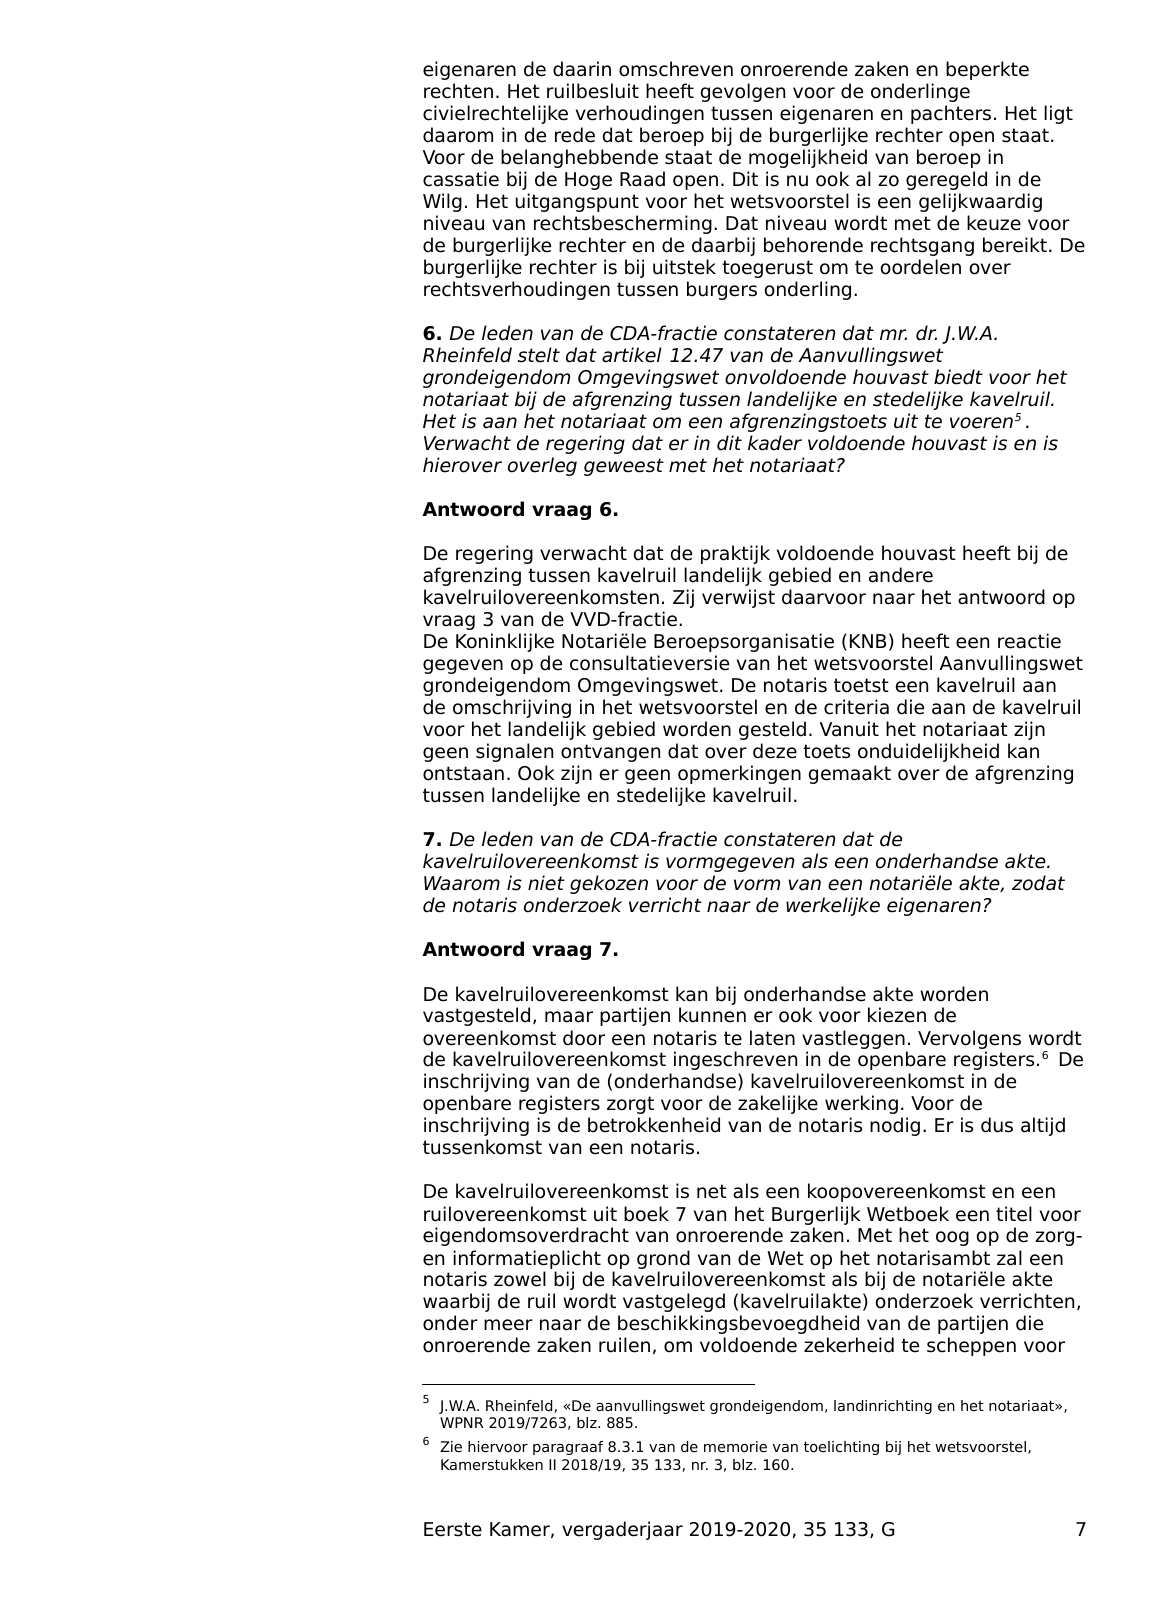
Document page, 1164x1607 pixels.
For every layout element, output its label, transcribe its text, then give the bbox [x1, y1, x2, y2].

text J.W.A. Rheinfeld, «De aanvullingswet grondeigendom, landinrichting en het notariaat», WPNR 2019/7263, blz. 885. [422, 1393, 1087, 1432]
text Antwoord vraag 7. [422, 939, 1087, 961]
text Zie hiervoor paragraaf 8.3.1 van de memorie van toelichting bij het wetsvoorstel, Kamerstukken II 2018/19, 35 133, nr. 3, blz. 160. [422, 1435, 1087, 1474]
text eigenaren de daarin omschreven onroerende zaken en beperkte rechten. Het ruilbesluit heeft gevolgen voor de onderlinge civielrechtelijke verhoudingen tussen eigenaren en pachters. Het ligt daarom in de rede dat beroep bij de burgerlijke rechter open staat. Voor de belanghebbende staat de mogelijkheid van beroep in cassatie bij de Hoge Raad open. Dit is nu ook al zo geregeld in de Wilg. Het uitgangspunt voor het wetsvoorstel is een gelijkwaardig niveau van rechtsbescherming. Dat niveau wordt met de keuze voor de burgerlijke rechter en de daarbij behorende rechtsgang bereikt. De burgerlijke rechter is bij uitstek toegerust om te oordelen over rechtsverhoudingen tussen burgers onderling. [422, 59, 1087, 301]
text De kavelruilovereenkomst is net als een koopovereenkomst en een ruilovereenkomst uit boek 7 van het Burgerlijk Wetboek een titel voor eigendomsoverdracht van onroerende zaken. Met het oog op de zorg- en informatieplicht op grond van de Wet op het notarisambt zal een notaris zowel bij de kavelruilovereenkomst als bij de notariële akte waarbij de ruil wordt vastgelegd (kavelruilakte) onderzoek verrichten, onder meer naar de beschikkingsbevoegdheid van de partijen die onroerende zaken ruilen, om voldoende zekerheid te scheppen voor [422, 1181, 1087, 1357]
text 6. De leden van de CDA-fractie constateren dat mr. dr. J.W.A. Rheinfeld stelt dat artikel 12.47 van de Aanvullingswet grondeigendom Omgevingswet onvoldoende houvast biedt voor het notariaat bij de afgrenzing tussen landelijke en stedelijke kavelruil. Het is aan het notariaat om een afgrenzingstoets uit te voeren. [422, 323, 1087, 433]
text Antwoord vraag 6. [422, 499, 1087, 521]
text De Koninklijke Notariële Beroepsorganisatie (KNB) heeft een reactie gegeven op de consultatieversie van het wetsvoorstel Aanvullingswet grondeigendom Omgevingswet. De notaris toetst een kavelruil aan de omschrijving in het wetsvoorstel en de criteria die aan de kavelruil voor het landelijk gebied worden gesteld. Vanuit het notariaat zijn geen signalen ontvangen dat over deze toets onduidelijkheid kan ontstaan. Ook zijn er geen opmerkingen gemaakt over de afgrenzing tussen landelijke en stedelijke kavelruil. [422, 631, 1087, 807]
text Waarom is niet gekozen voor de vorm van een notariële akte, zodat de notaris onderzoek verricht naar de werkelijke eigenaren? [422, 873, 1087, 917]
text Verwacht de regering dat er in dit kader voldoende houvast is en is hierover overleg geweest met het notariaat? [422, 433, 1087, 477]
text De regering verwacht dat de praktijk voldoende houvast heeft bij de afgrenzing tussen kavelruil landelijk gebied en andere kavelruilovereenkomsten. Zij verwijst daarvoor naar het antwoord op vraag 3 van de VVD-fractie. [422, 543, 1087, 631]
text De kavelruilovereenkomst kan bij onderhandse akte worden vastgesteld, maar partijen kunnen er ook voor kiezen de overeenkomst door een notaris te laten vastleggen. Vervolgens wordt de kavelruilovereenkomst ingeschreven in de openbare registers. De inschrijving van de (onderhandse) kavelruilovereenkomst in de openbare registers zorgt voor de zakelijke werking. Voor de inschrijving is de betrokkenheid van de notaris nodig. Er is dus altijd tussenkomst van een notaris. [422, 983, 1087, 1159]
text 7. De leden van de CDA-fractie constateren dat de kavelruilovereenkomst is vormgegeven als een onderhandse akte. [422, 829, 1087, 873]
